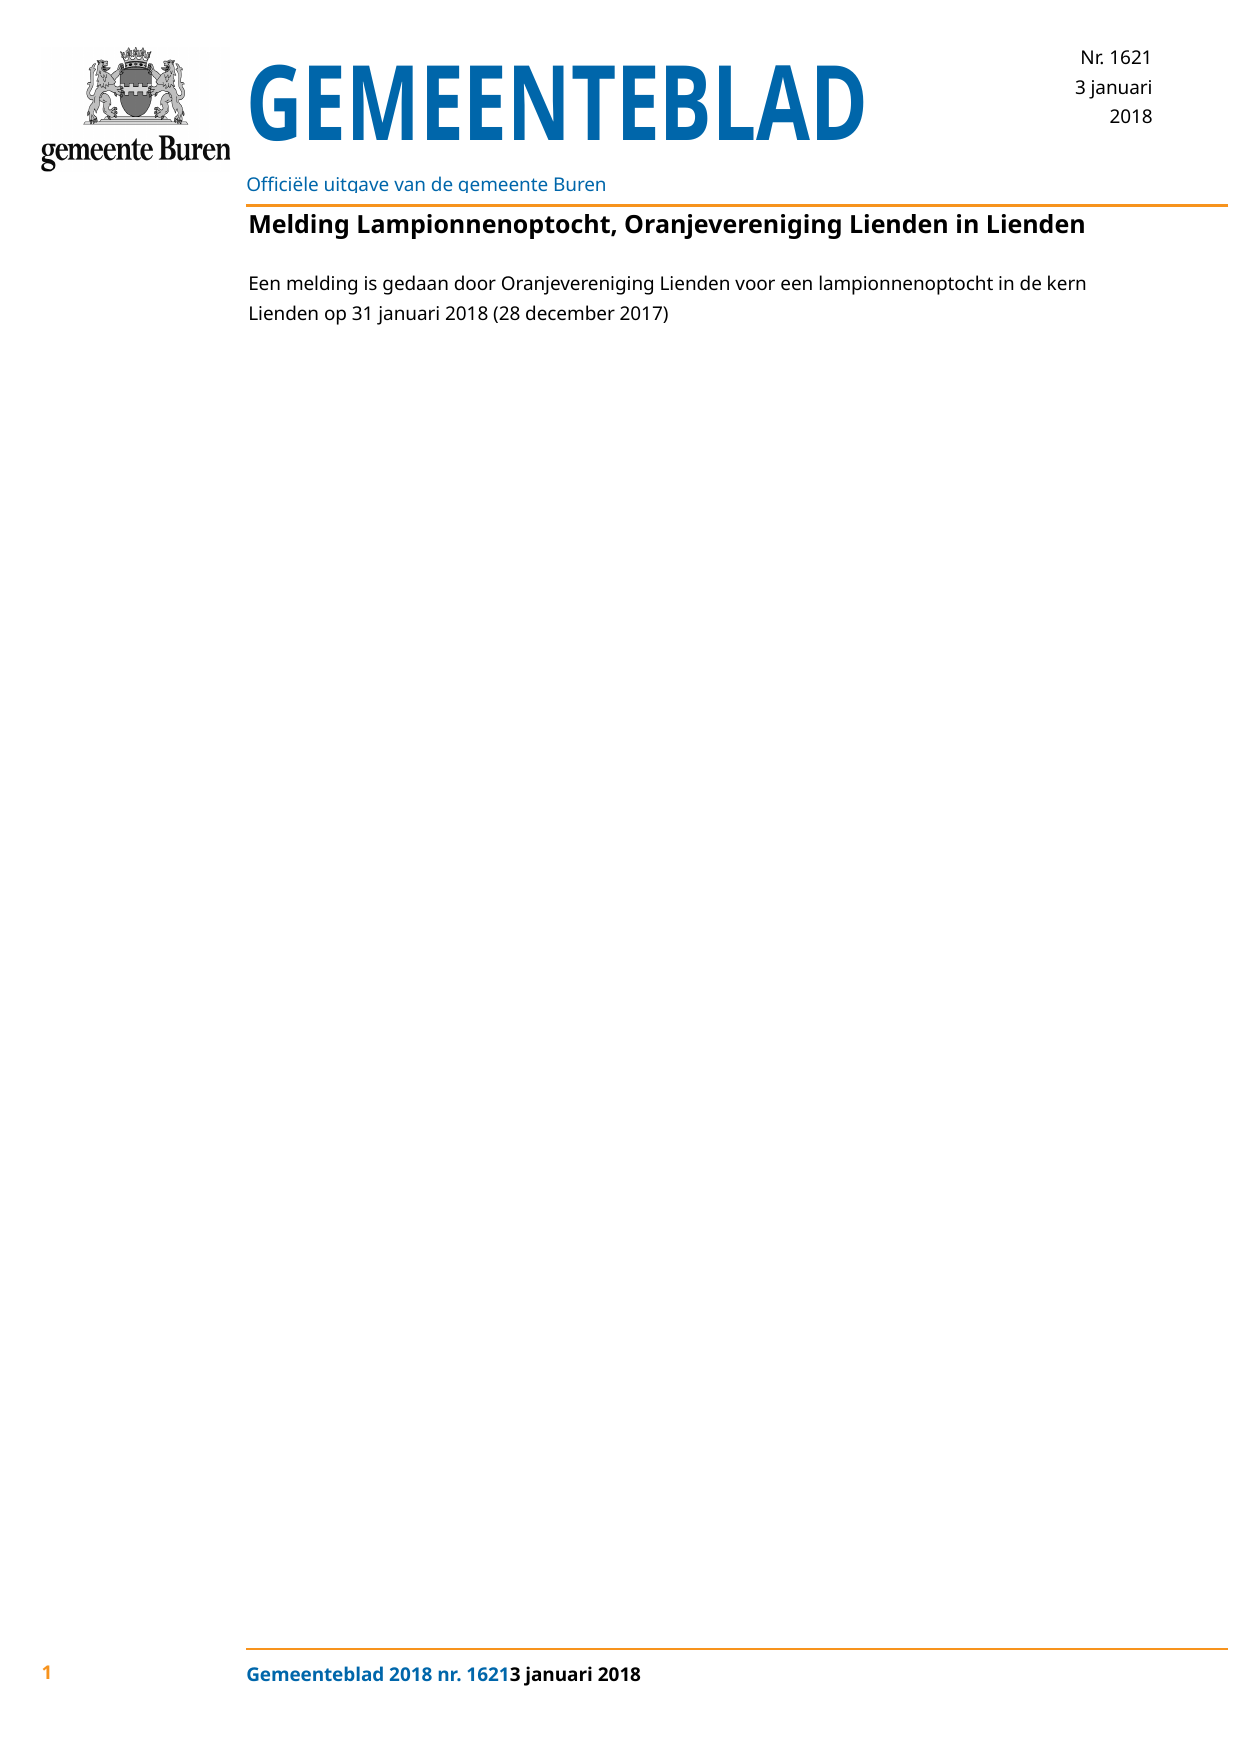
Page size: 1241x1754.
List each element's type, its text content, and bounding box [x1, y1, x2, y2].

text Een melding is gedaan door Oranjevereniging Lienden voor een lampionnenoptocht in de kern Lienden op 31 januari 2018 (28 december 2017) [248, 270, 1152, 326]
text Melding Lampionnenoptocht, Oranjevereniging Lienden in Lienden [248, 207, 1152, 241]
picture [41, 47, 231, 172]
